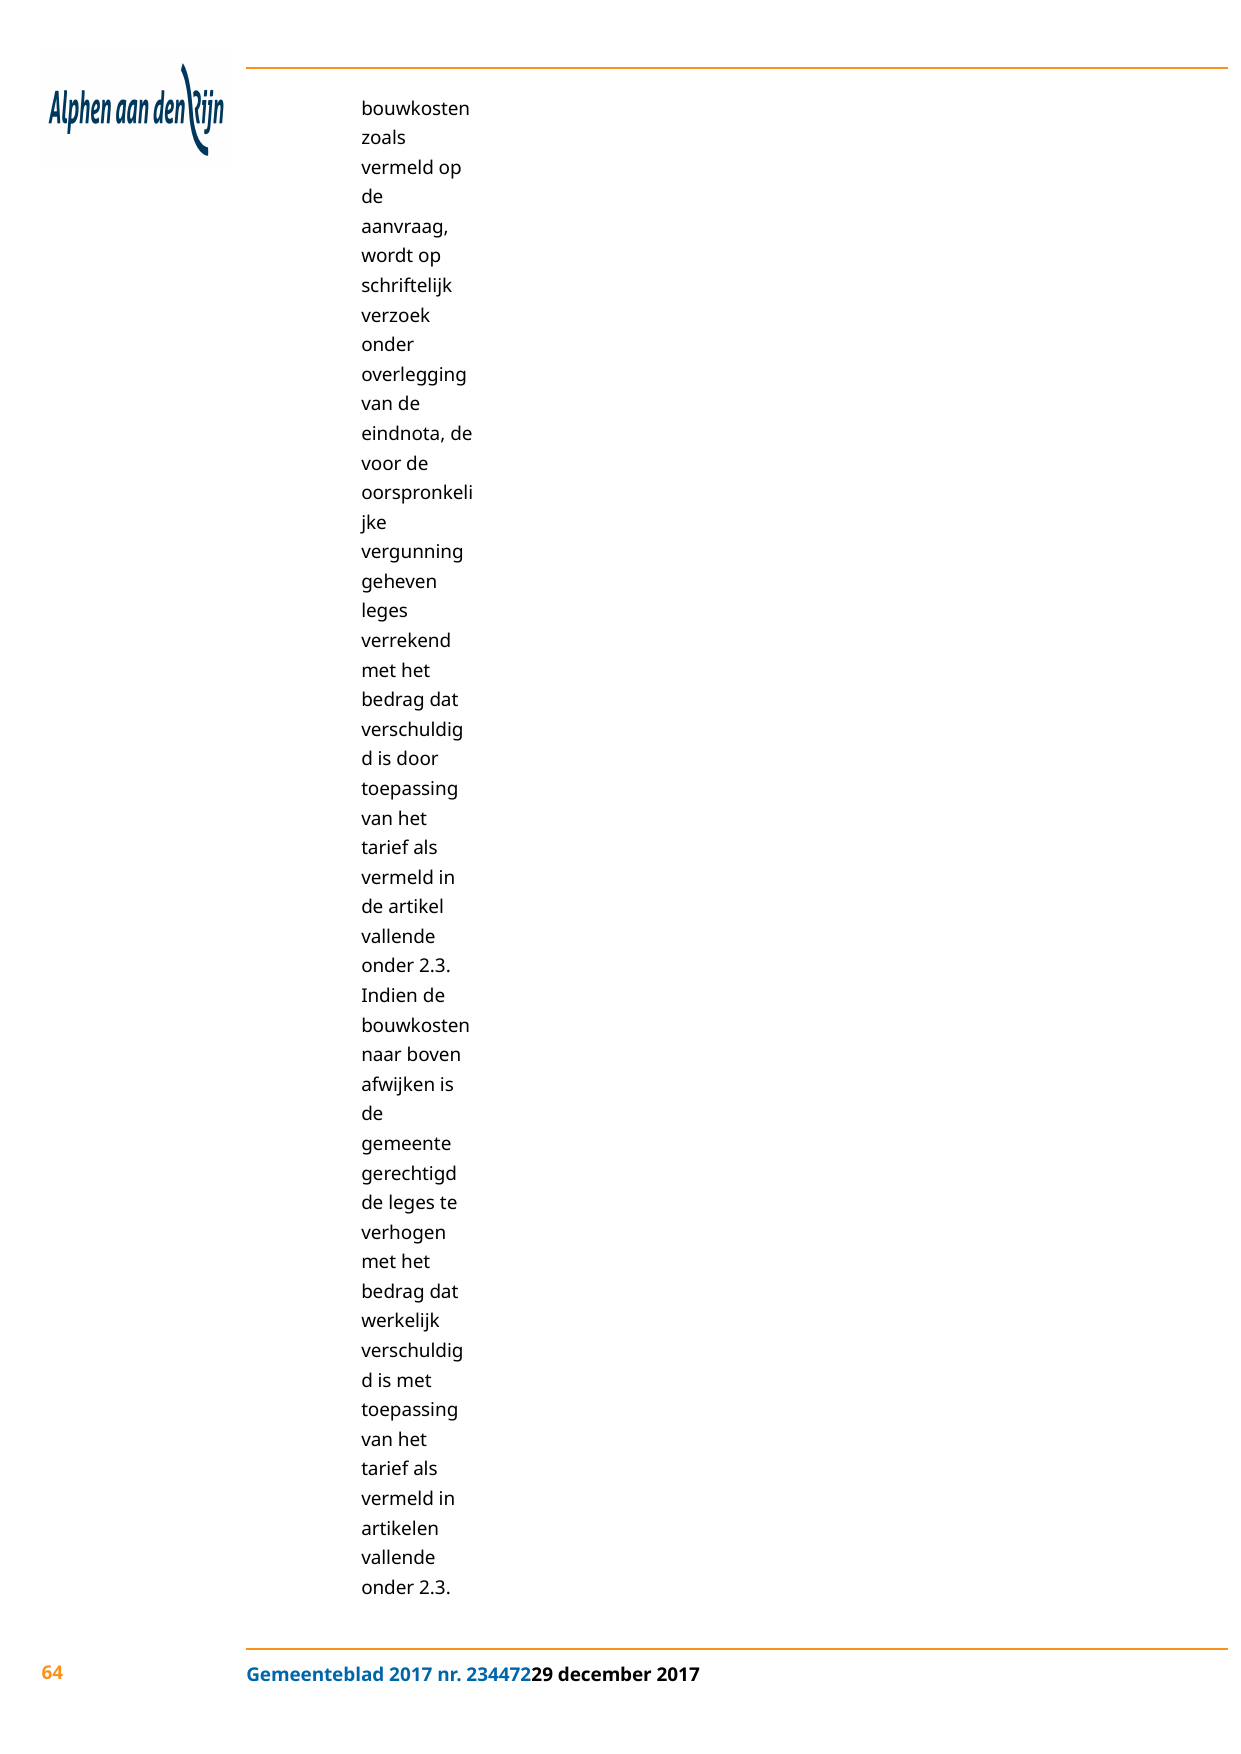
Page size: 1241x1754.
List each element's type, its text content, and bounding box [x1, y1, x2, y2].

table_cell [474, 95, 587, 1600]
table_cell [587, 95, 700, 1600]
table_cell bouwkosten zoals vermeld op de aanvraag, wordt op schriftelijk verzoek onder overlegging van de eindnota, de voor de oorspronkelijke vergunning geheven leges verrekend met het bedrag dat verschuldigd is door toepassing van het tarief als vermeld in de artikel vallende onder 2.3. Indien de bouwkosten naar boven afwijken is de gemeente gerechtigd de leges te verhogen met het bedrag dat werkelijk verschuldigd is met toepassing van het tarief als vermeld in artikelen vallende onder 2.3. [361, 95, 474, 1600]
picture [41, 47, 231, 172]
table_cell [248, 95, 361, 1600]
